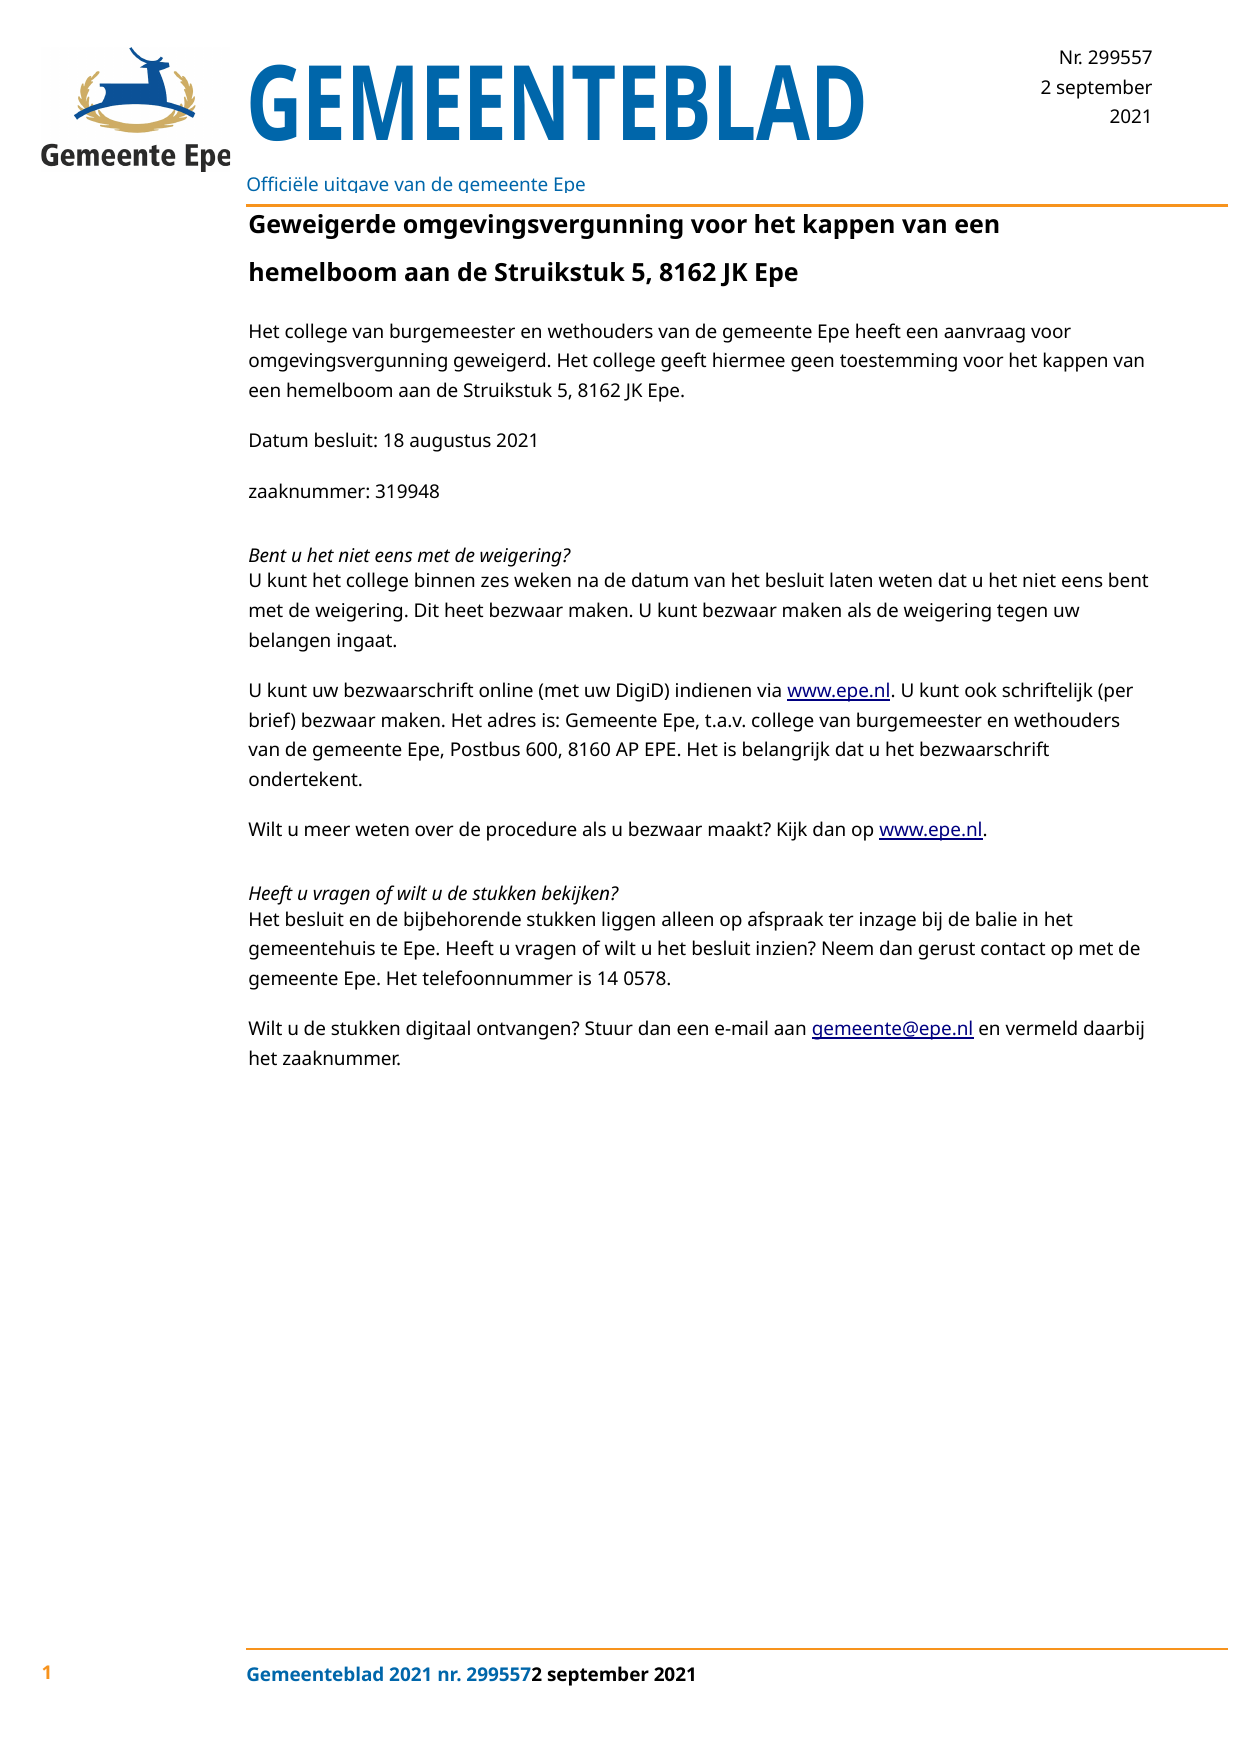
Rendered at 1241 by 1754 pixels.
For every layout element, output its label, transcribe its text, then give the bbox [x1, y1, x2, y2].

text U kunt uw bezwaarschrift online (met uw DigiD) indienen via www.epe.nl. U kunt ook schriftelijk (per brief) bezwaar maken. Het adres is: Gemeente Epe, t.a.v. college van burgemeester en wethouders van de gemeente Epe, Postbus 600, 8160 AP EPE. Het is belangrijk dat u het bezwaarschrift ondertekent. [248, 677, 1152, 792]
text Geweigerde omgevingsvergunning voor het kappen van een hemelboom aan de Struikstuk 5, 8162 JK Epe [248, 207, 1152, 288]
text zaaknummer: 319948 [248, 478, 1152, 504]
text Bent u het niet eens met de weigering? [248, 542, 1152, 568]
picture [41, 47, 231, 172]
text Heeft u vragen of wilt u de stukken bekijken? [248, 880, 1152, 906]
text Het college van burgemeester en wethouders van de gemeente Epe heeft een aanvraag voor omgevingsvergunning geweigerd. Het college geeft hiermee geen toestemming voor het kappen van een hemelboom aan de Struikstuk 5, 8162 JK Epe. [248, 318, 1152, 403]
text Datum besluit: 18 augustus 2021 [248, 427, 1152, 453]
text Het besluit en de bijbehorende stukken liggen alleen op afspraak ter inzage bij de balie in het gemeentehuis te Epe. Heeft u vragen of wilt u het besluit inzien? Neem dan gerust contact op met de gemeente Epe. Het telefoonnummer is 14 0578. [248, 906, 1152, 991]
text U kunt het college binnen zes weken na de datum van het besluit laten weten dat u het niet eens bent met de weigering. Dit heet bezwaar maken. U kunt bezwaar maken als de weigering tegen uw belangen ingaat. [248, 568, 1152, 652]
text Wilt u meer weten over de procedure als u bezwaar maakt? Kijk dan op www.epe.nl. [248, 816, 1152, 842]
text Wilt u de stukken digitaal ontvangen? Stuur dan een e-mail aan gemeente@epe.nl en vermeld daarbij het zaaknummer. [248, 1016, 1152, 1071]
